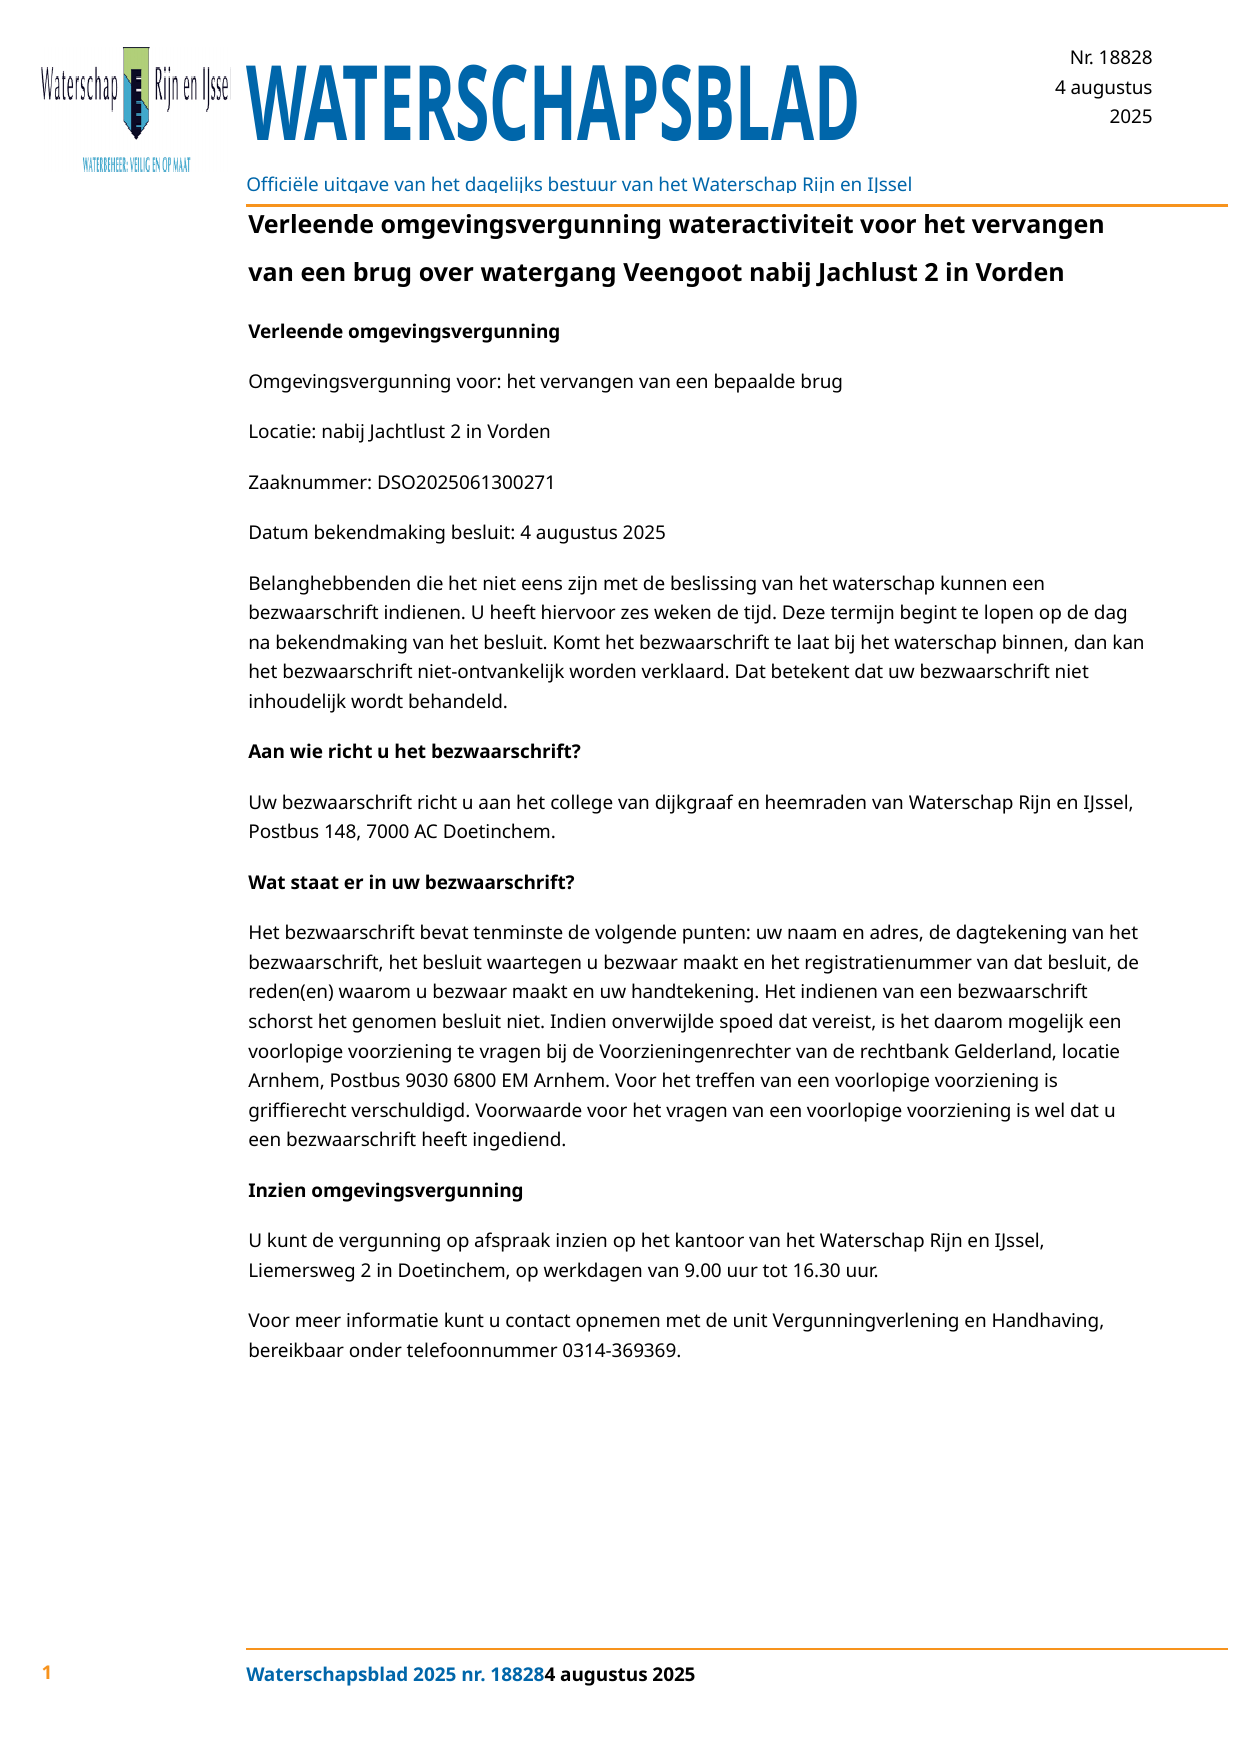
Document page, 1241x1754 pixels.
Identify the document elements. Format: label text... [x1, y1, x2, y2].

text Het bezwaarschrift bevat tenminste de volgende punten: uw naam en adres, de dagtekening van het bezwaarschrift, het besluit waartegen u bezwaar maakt en het registratienummer van dat besluit, de reden(en) waarom u bezwaar maakt en uw handtekening. Het indienen van een bezwaarschrift schorst het genomen besluit niet. Indien onverwijlde spoed dat vereist, is het daarom mogelijk een voorlopige voorziening te vragen bij de Voorzieningenrechter van de rechtbank Gelderland, locatie Arnhem, Postbus 9030 6800 EM Arnhem. Voor het treffen van een voorlopige voorziening is griffierecht verschuldigd. Voorwaarde voor het vragen van een voorlopige voorziening is wel dat u een bezwaarschrift heeft ingediend. [248, 919, 1152, 1152]
text Inzien omgevingsvergunning [248, 1177, 1152, 1203]
text Omgevingsvergunning voor: het vervangen van een bepaalde brug [248, 368, 1152, 394]
text Locatie: nabij Jachtlust 2 in Vorden [248, 419, 1152, 444]
text Wat staat er in uw bezwaarschrift? [248, 869, 1152, 895]
picture [41, 47, 231, 172]
text Voor meer informatie kunt u contact opnemen met de unit Vergunningverlening en Handhaving, bereikbaar onder telefoonnummer 0314-369369. [248, 1307, 1152, 1363]
text Zaaknummer: DSO2025061300271 [248, 469, 1152, 495]
text Uw bezwaarschrift richt u aan het college van dijkgraaf en heemraden van Waterschap Rijn en IJssel, Postbus 148, 7000 AC Doetinchem. [248, 789, 1152, 844]
text Belanghebbenden die het niet eens zijn met de beslissing van het waterschap kunnen een bezwaarschrift indienen. U heeft hiervoor zes weken de tijd. Deze termijn begint te lopen op de dag na bekendmaking van het besluit. Komt het bezwaarschrift te laat bij het waterschap binnen, dan kan het bezwaarschrift niet-ontvankelijk worden verklaard. Dat betekent dat uw bezwaarschrift niet inhoudelijk wordt behandeld. [248, 570, 1152, 714]
text Verleende omgevingsvergunning [248, 318, 1152, 344]
text Verleende omgevingsvergunning wateractiviteit voor het vervangen van een brug over watergang Veengoot nabij Jachlust 2 in Vorden [248, 207, 1152, 288]
text U kunt de vergunning op afspraak inzien op het kantoor van het Waterschap Rijn en IJssel, Liemersweg 2 in Doetinchem, op werkdagen van 9.00 uur tot 16.30 uur. [248, 1227, 1152, 1283]
text Datum bekendmaking besluit: 4 augustus 2025 [248, 519, 1152, 545]
text Aan wie richt u het bezwaarschrift? [248, 739, 1152, 764]
